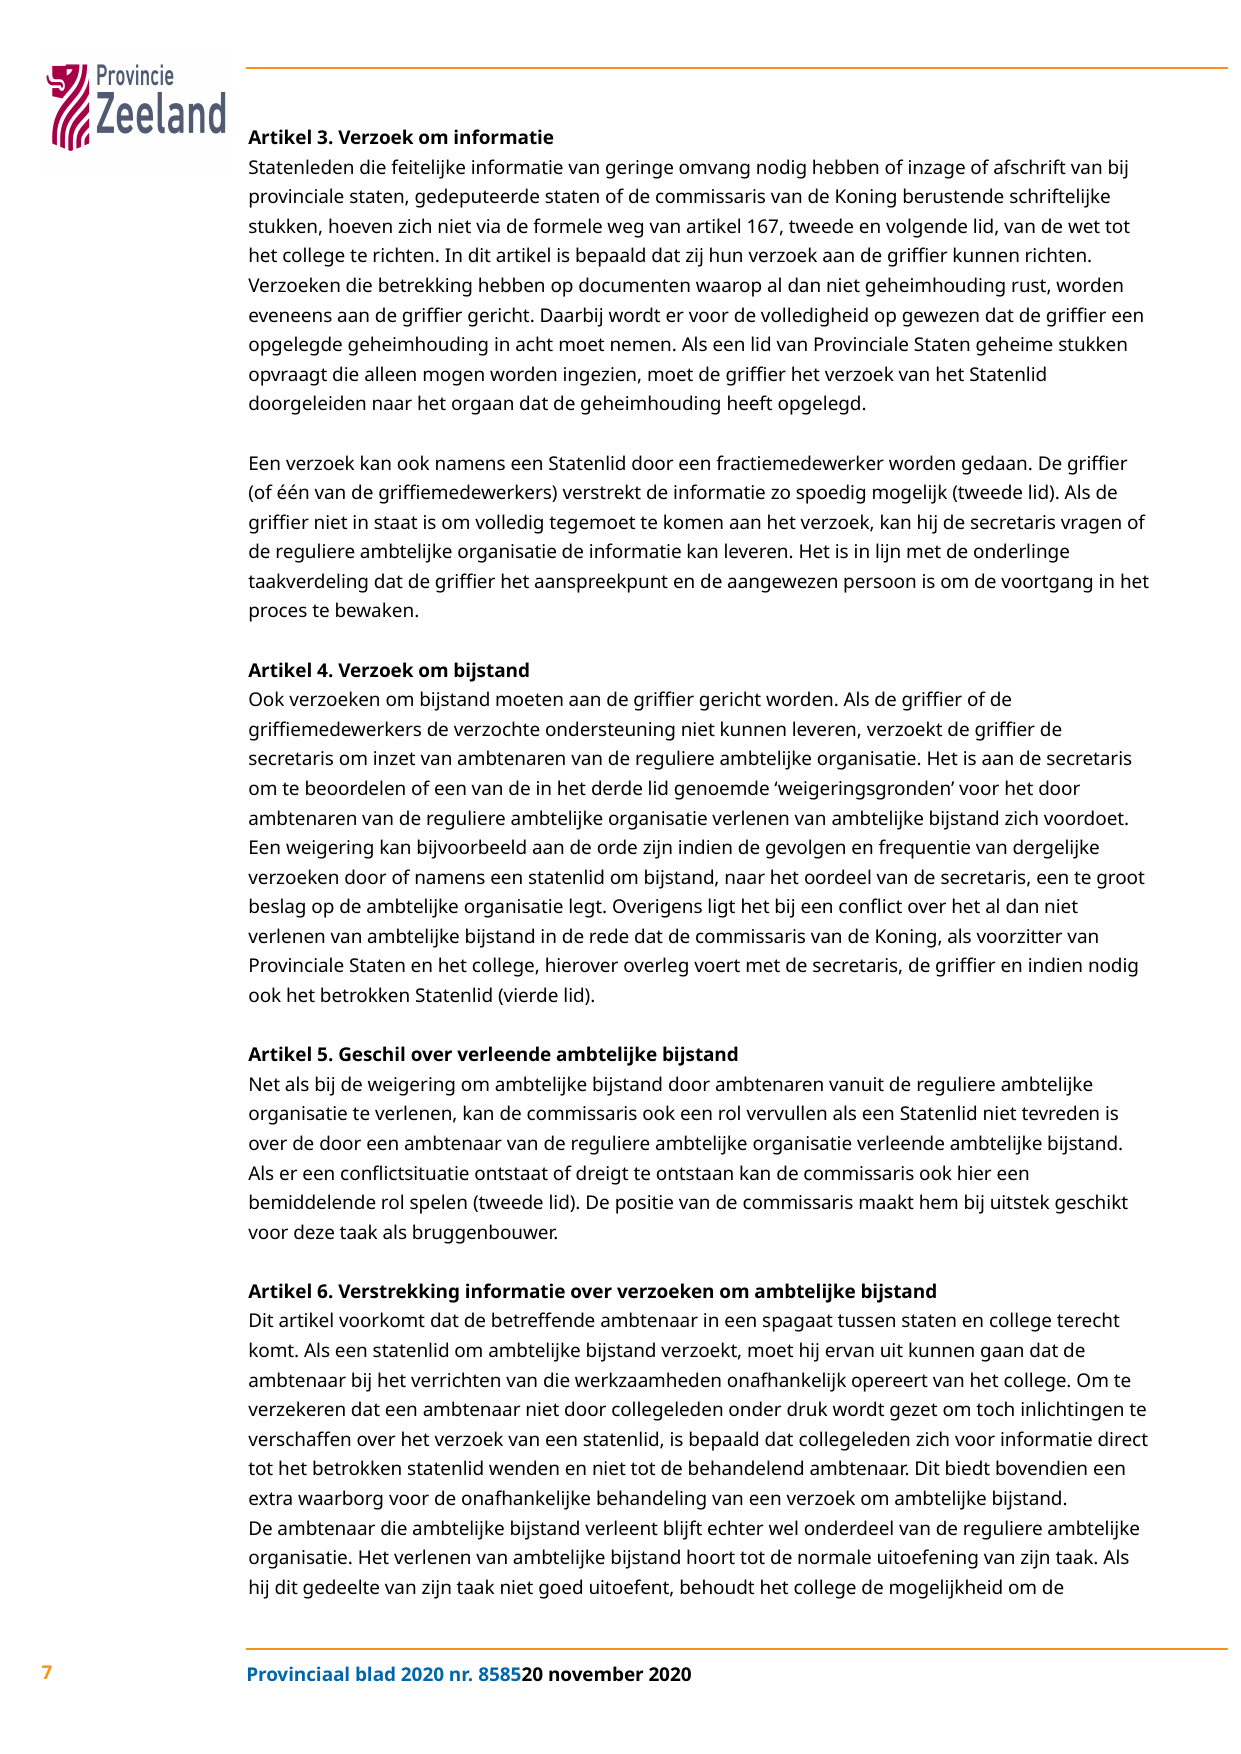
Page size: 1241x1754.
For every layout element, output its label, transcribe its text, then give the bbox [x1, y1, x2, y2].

text Artikel 6. Verstrekking informatie over verzoeken om ambtelijke bijstand [248, 1278, 1152, 1304]
text Artikel 4. Verzoek om bijstand [248, 657, 1152, 683]
text Statenleden die feitelijke informatie van geringe omvang nodig hebben of inzage of afschrift van bij provinciale staten, gedeputeerde staten of de commissaris van de Koning berustende schriftelijke stukken, hoeven zich niet via de formele weg van artikel 167, tweede en volgende lid, van de wet tot het college te richten. In dit artikel is bepaald dat zij hun verzoek aan de griffier kunnen richten. Verzoeken die betrekking hebben op documenten waarop al dan niet geheimhouding rust, worden eveneens aan de griffier gericht. Daarbij wordt er voor de volledigheid op gewezen dat de griffier een opgelegde geheimhouding in acht moet nemen. Als een lid van Provinciale Staten geheime stukken opvraagt die alleen mogen worden ingezien, moet de griffier het verzoek van het Statenlid doorgeleiden naar het orgaan dat de geheimhouding heeft opgelegd. [248, 154, 1152, 416]
text Een verzoek kan ook namens een Statenlid door een fractiemedewerker worden gedaan. De griffier (of één van de griffiemedewerkers) verstrekt de informatie zo spoedig mogelijk (tweede lid). Als de griffier niet in staat is om volledig tegemoet te komen aan het verzoek, kan hij de secretaris vragen of de reguliere ambtelijke organisatie de informatie kan leveren. Het is in lijn met de onderlinge taakverdeling dat de griffier het aanspreekpunt en de aangewezen persoon is om de voortgang in het proces te bewaken. [248, 450, 1152, 623]
text Net als bij de weigering om ambtelijke bijstand door ambtenaren vanuit de reguliere ambtelijke organisatie te verlenen, kan de commissaris ook een rol vervullen als een Statenlid niet tevreden is over de door een ambtenaar van de reguliere ambtelijke organisatie verleende ambtelijke bijstand. Als er een conflictsituatie ontstaat of dreigt te ontstaan kan de commissaris ook hier een bemiddelende rol spelen (tweede lid). De positie van de commissaris maakt hem bij uitstek geschikt voor deze taak als bruggenbouwer. [248, 1071, 1152, 1245]
text De ambtenaar die ambtelijke bijstand verleent blijft echter wel onderdeel van de reguliere ambtelijke organisatie. Het verlenen van ambtelijke bijstand hoort tot de normale uitoefening van zijn taak. Als hij dit gedeelte van zijn taak niet goed uitoefent, behoudt het college de mogelijkheid om de [248, 1515, 1152, 1600]
picture [41, 47, 231, 172]
text Ook verzoeken om bijstand moeten aan de griffier gericht worden. Als de griffier of de griffiemedewerkers de verzochte ondersteuning niet kunnen leveren, verzoekt de griffier de secretaris om inzet van ambtenaren van de reguliere ambtelijke organisatie. Het is aan de secretaris om te beoordelen of een van de in het derde lid genoemde ‘weigeringsgronden’ voor het door ambtenaren van de reguliere ambtelijke organisatie verlenen van ambtelijke bijstand zich voordoet. Een weigering kan bijvoorbeeld aan de orde zijn indien de gevolgen en frequentie van dergelijke verzoeken door of namens een statenlid om bijstand, naar het oordeel van de secretaris, een te groot beslag op de ambtelijke organisatie legt. Overigens ligt het bij een conflict over het al dan niet verlenen van ambtelijke bijstand in de rede dat de commissaris van de Koning, als voorzitter van Provinciale Staten en het college, hierover overleg voert met de secretaris, de griffier en indien nodig ook het betrokken Statenlid (vierde lid). [248, 686, 1152, 1008]
text Artikel 5. Geschil over verleende ambtelijke bijstand [248, 1041, 1152, 1067]
text Dit artikel voorkomt dat de betreffende ambtenaar in een spagaat tussen staten en college terecht komt. Als een statenlid om ambtelijke bijstand verzoekt, moet hij ervan uit kunnen gaan dat de ambtenaar bij het verrichten van die werkzaamheden onafhankelijk opereert van het college. Om te verzekeren dat een ambtenaar niet door collegeleden onder druk wordt gezet om toch inlichtingen te verschaffen over het verzoek van een statenlid, is bepaald dat collegeleden zich voor informatie direct tot het betrokken statenlid wenden en niet tot de behandelend ambtenaar. Dit biedt bovendien een extra waarborg voor de onafhankelijke behandeling van een verzoek om ambtelijke bijstand. [248, 1308, 1152, 1511]
text Artikel 3. Verzoek om informatie [248, 124, 1152, 150]
